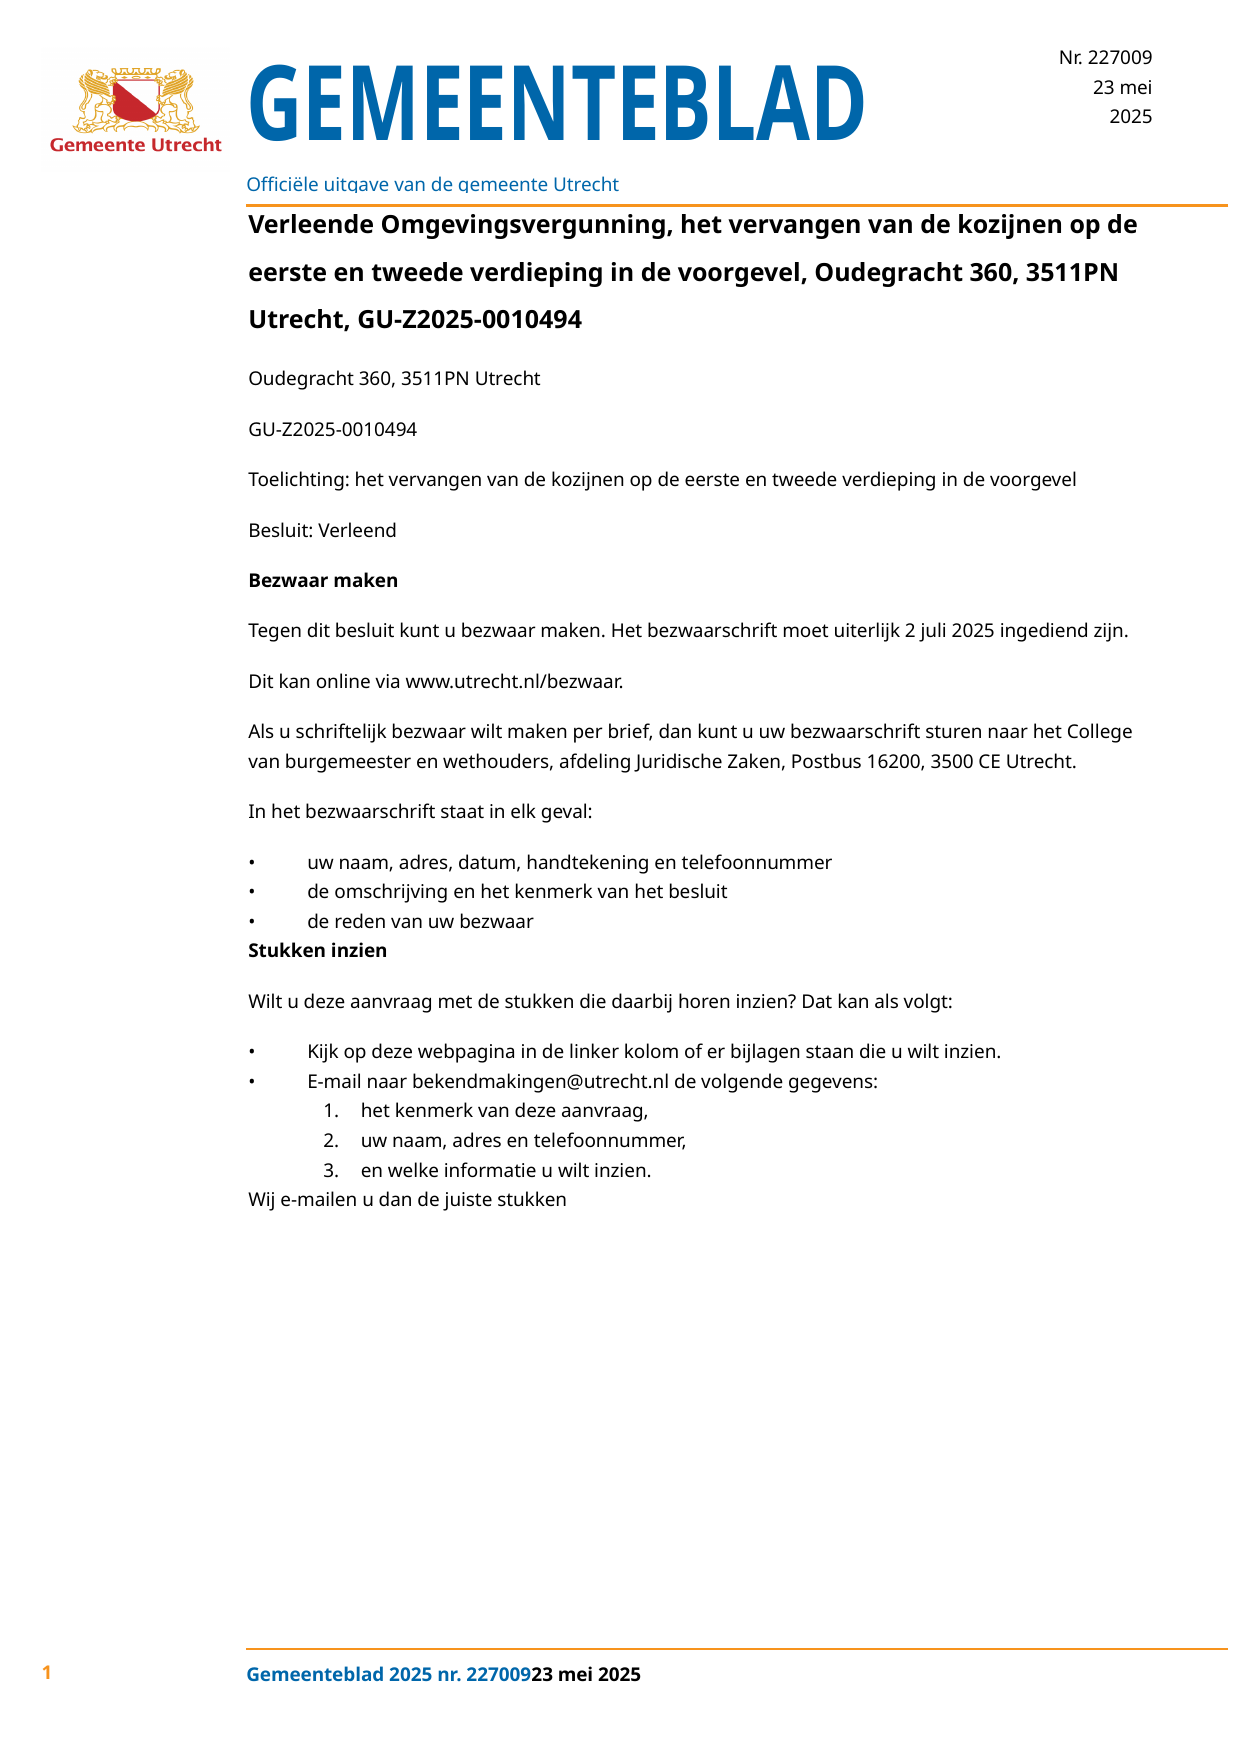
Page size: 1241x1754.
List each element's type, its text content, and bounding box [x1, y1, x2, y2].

text Besluit: Verleend [248, 517, 1152, 542]
text Oudegracht 360, 3511PN Utrecht [248, 366, 1152, 391]
text Stukken inzien [248, 938, 1152, 963]
text In het bezwaarschrift staat in elk geval: [248, 798, 1152, 824]
list Kijk op deze webpagina in de linker kolom of er bijlagen staan die u wilt inzien. [248, 1038, 1152, 1064]
text Bezwaar maken [248, 567, 1152, 593]
text Dit kan online via www.utrecht.nl/bezwaar. [248, 668, 1152, 694]
text Wilt u deze aanvraag met de stukken die daarbij horen inzien? Dat kan als volgt: [248, 988, 1152, 1014]
list de omschrijving en het kenmerk van het besluit [248, 878, 1152, 904]
text Verleende Omgevingsvergunning, het vervangen van de kozijnen op de eerste en tweede verdieping in de voorgevel, Oudegracht 360, 3511PN Utrecht, GU-Z2025-0010494 [248, 207, 1152, 336]
list en welke informatie u wilt inzien. [323, 1157, 1152, 1182]
list uw naam, adres, datum, handtekening en telefoonnummer [248, 849, 1152, 874]
list E-mail naar bekendmakingen@utrecht.nl de volgende gegevens: [248, 1068, 1152, 1094]
text Als u schriftelijk bezwaar wilt maken per brief, dan kunt u uw bezwaarschrift sturen naar het College van burgemeester en wethouders, afdeling Juridische Zaken, Postbus 16200, 3500 CE Utrecht. [248, 718, 1152, 774]
text Toelichting: het vervangen van de kozijnen op de eerste en tweede verdieping in de voorgevel [248, 466, 1152, 492]
list de reden van uw bezwaar [248, 908, 1152, 934]
picture [41, 47, 231, 172]
text Wij e-mailen u dan de juiste stukken [248, 1186, 1152, 1212]
list het kenmerk van deze aanvraag, [323, 1098, 1152, 1123]
text GU-Z2025-0010494 [248, 416, 1152, 442]
list uw naam, adres en telefoonnummer, [323, 1127, 1152, 1153]
text Tegen dit besluit kunt u bezwaar maken. Het bezwaarschrift moet uiterlijk 2 juli 2025 ingediend zijn. [248, 618, 1152, 643]
